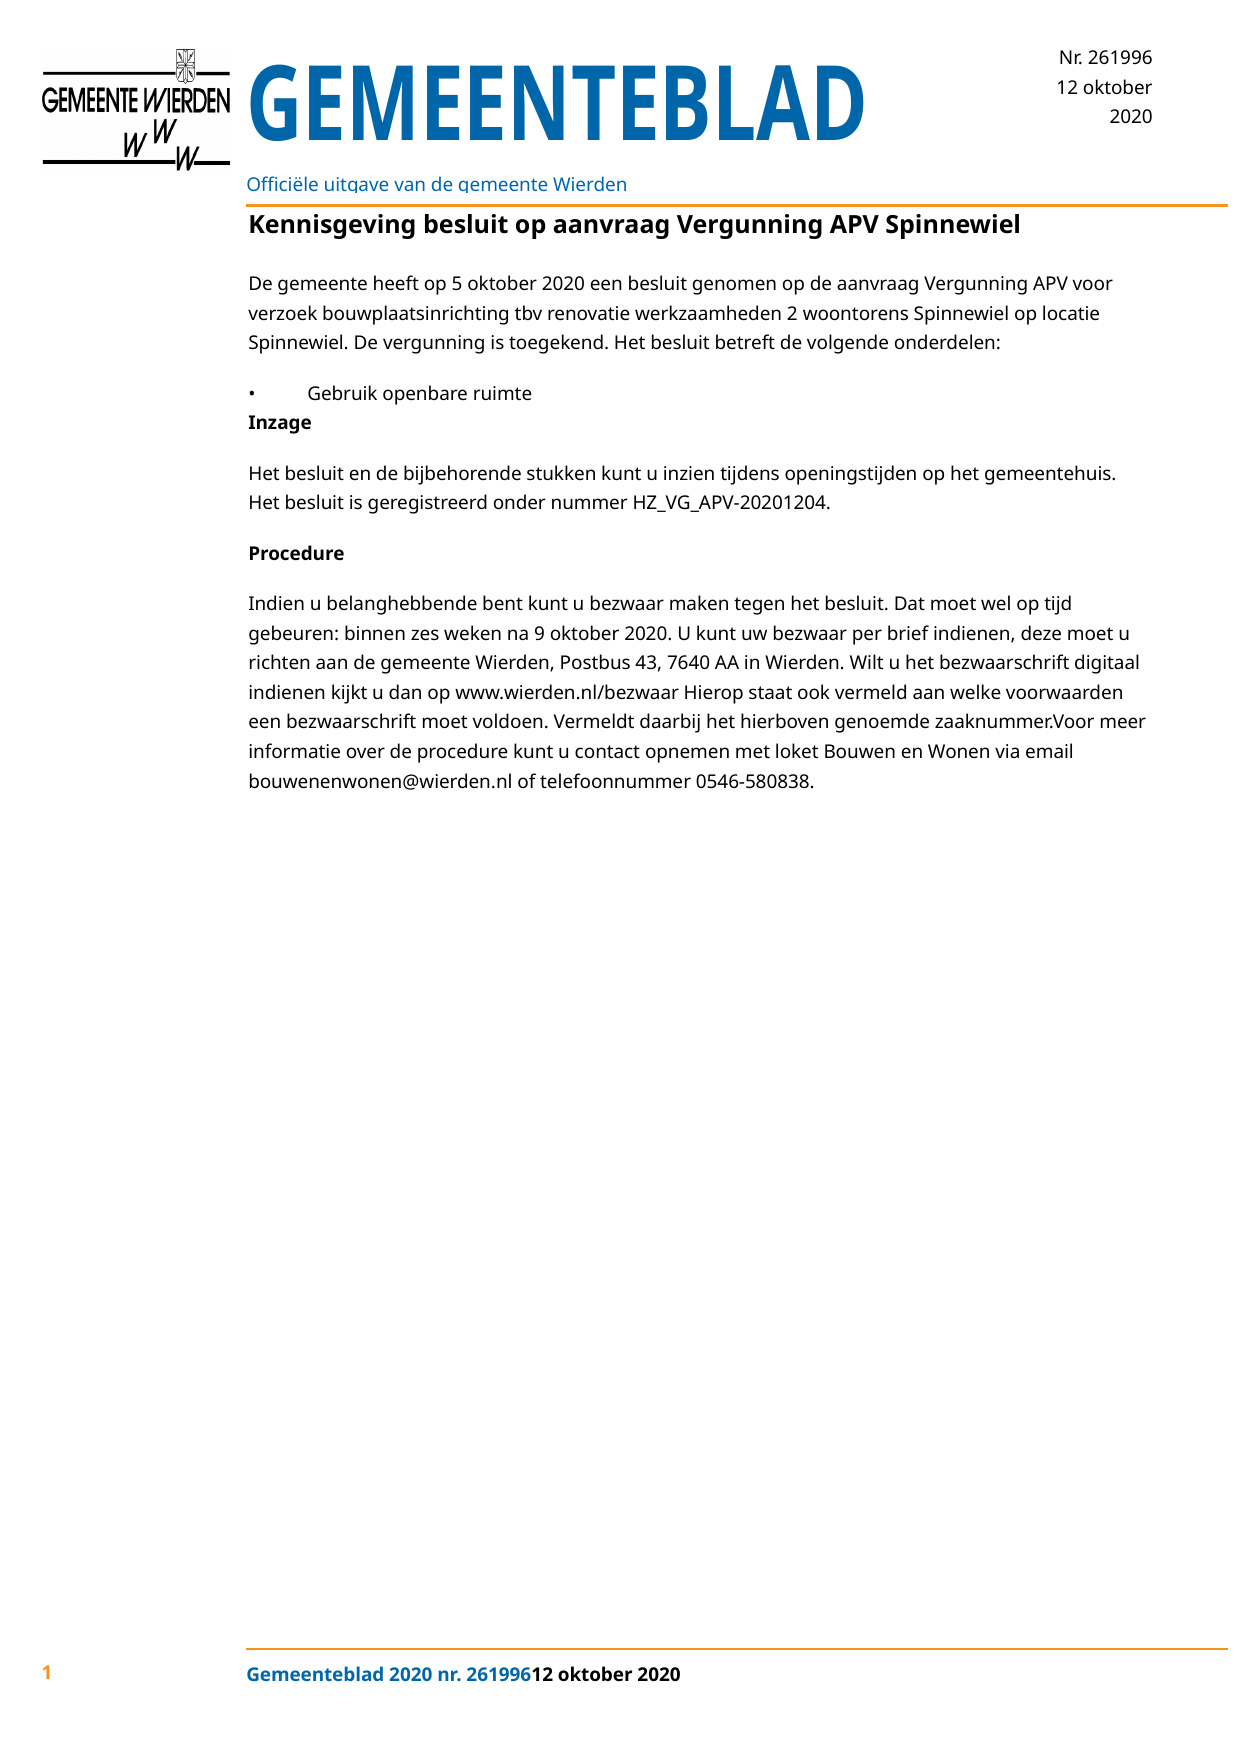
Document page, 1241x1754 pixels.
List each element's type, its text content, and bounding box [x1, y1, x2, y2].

text Inzage [248, 409, 1152, 435]
text Het besluit en de bijbehorende stukken kunt u inzien tijdens openingstijden op het gemeentehuis. Het besluit is geregistreerd onder nummer HZ_VG_APV-20201204. [248, 460, 1152, 515]
text Indien u belanghebbende bent kunt u bezwaar maken tegen het besluit. Dat moet wel op tijd gebeuren: binnen zes weken na 9 oktober 2020. U kunt uw bezwaar per brief indienen, deze moet u richten aan de gemeente Wierden, Postbus 43, 7640 AA in Wierden. Wilt u het bezwaarschrift digitaal indienen kijkt u dan op www.wierden.nl/bezwaar Hierop staat ook vermeld aan welke voorwaarden een bezwaarschrift moet voldoen. Vermeldt daarbij het hierboven genoemde zaaknummer.Voor meer informatie over de procedure kunt u contact opnemen met loket Bouwen en Wonen via email bouwenenwonen@wierden.nl of telefoonnummer 0546-580838. [248, 590, 1152, 793]
text De gemeente heeft op 5 oktober 2020 een besluit genomen op de aanvraag Vergunning APV voor verzoek bouwplaatsinrichting tbv renovatie werkzaamheden 2 woontorens Spinnewiel op locatie Spinnewiel. De vergunning is toegekend. Het besluit betreft de volgende onderdelen: [248, 270, 1152, 355]
list Gebruik openbare ruimte [248, 380, 1152, 406]
text Procedure [248, 540, 1152, 566]
picture [41, 47, 231, 172]
text Kennisgeving besluit op aanvraag Vergunning APV Spinnewiel [248, 207, 1152, 241]
